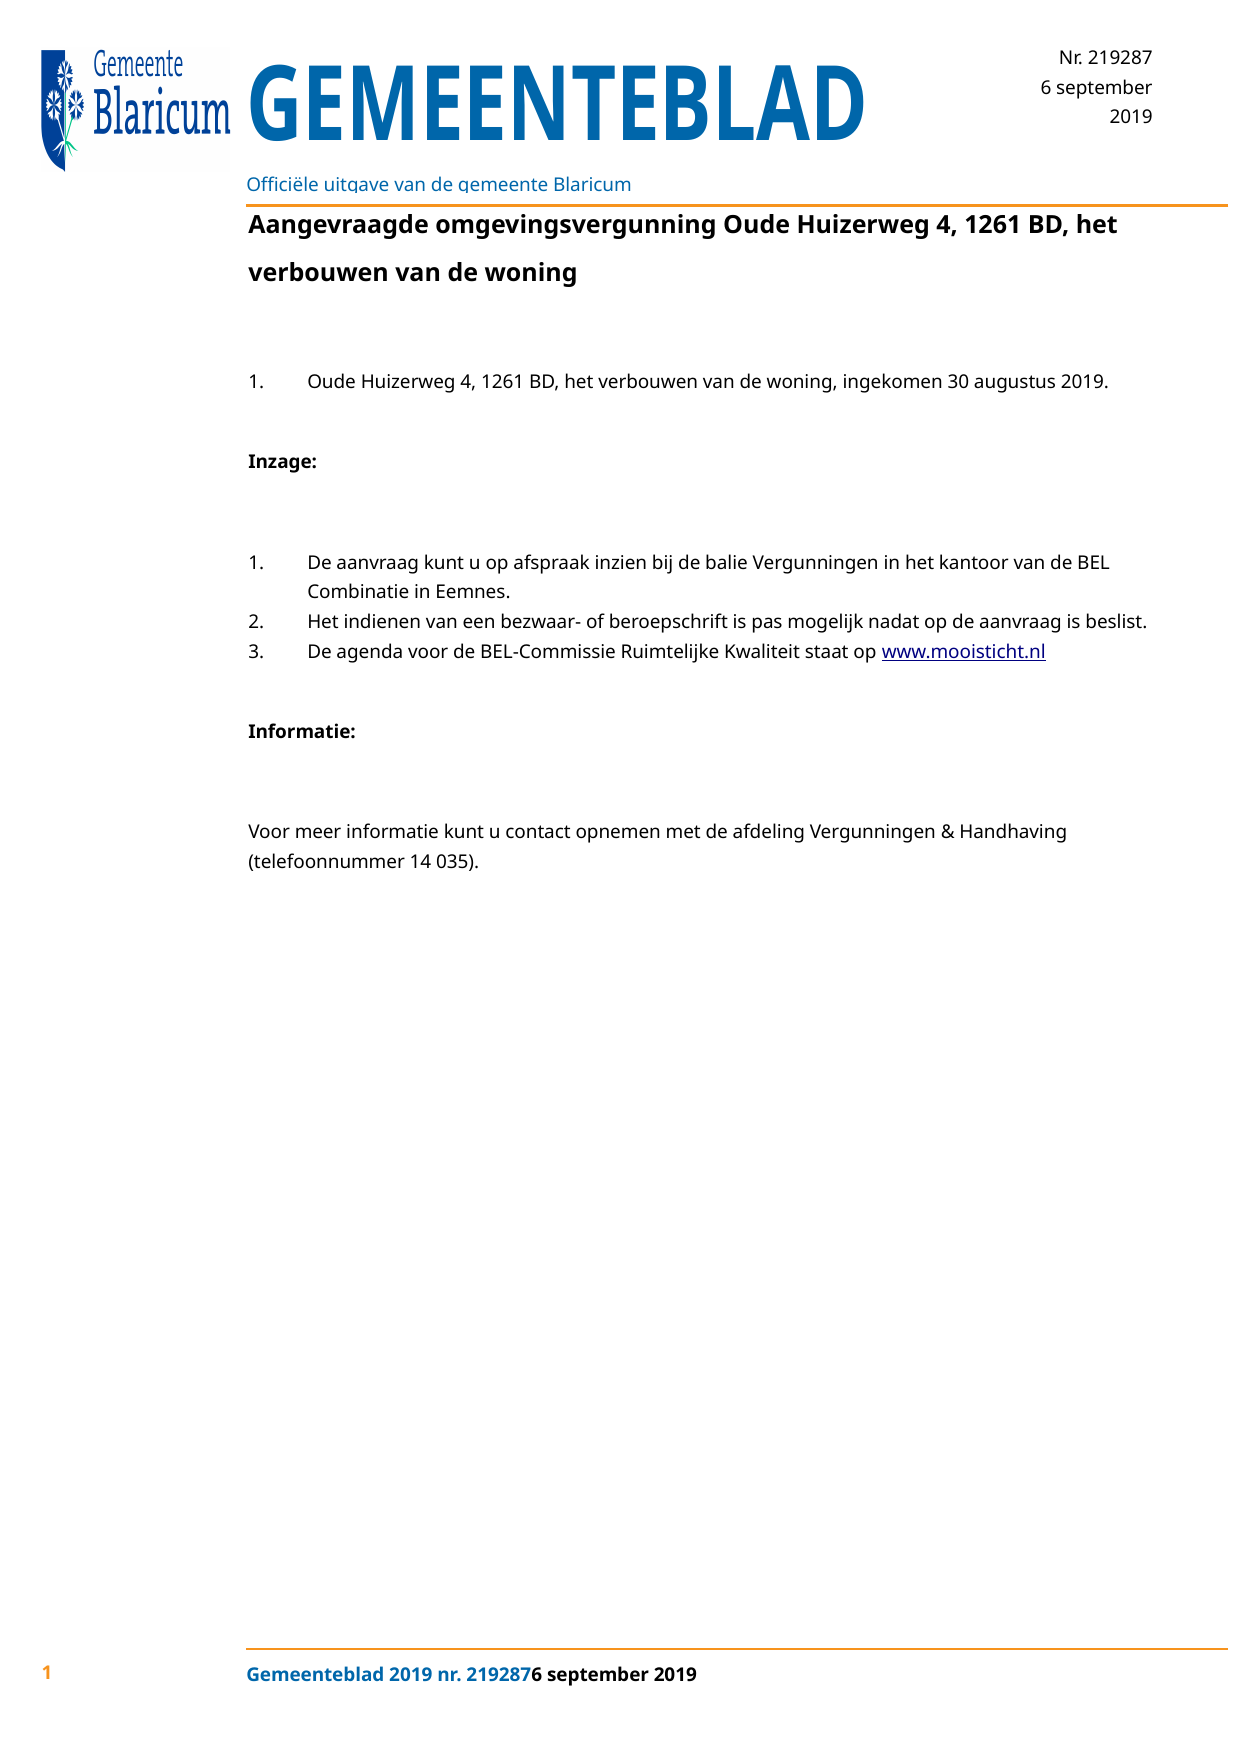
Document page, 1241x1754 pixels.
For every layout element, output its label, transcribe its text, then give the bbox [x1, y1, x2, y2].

list Het indienen van een bezwaar- of beroepschrift is pas mogelijk nadat op de aanvraag is beslist. [248, 608, 1152, 634]
list De aanvraag kunt u op afspraak inzien bij de balie Vergunningen in het kantoor van de BEL Combinatie in Eemnes. [248, 549, 1152, 604]
list De agenda voor de BEL-Commissie Ruimtelijke Kwaliteit staat op www.mooisticht.nl [248, 638, 1152, 664]
picture [41, 47, 231, 172]
text Aangevraagde omgevingsvergunning Oude Huizerweg 4, 1261 BD, het verbouwen van de woning [248, 207, 1152, 288]
text Voor meer informatie kunt u contact opnemen met de afdeling Vergunningen & Handhaving (telefoonnummer 14 035). [248, 819, 1152, 874]
text Inzage: [248, 448, 1152, 474]
text Informatie: [248, 718, 1152, 744]
list Oude Huizerweg 4, 1261 BD, het verbouwen van de woning, ingekomen 30 augustus 2019. [248, 368, 1152, 394]
